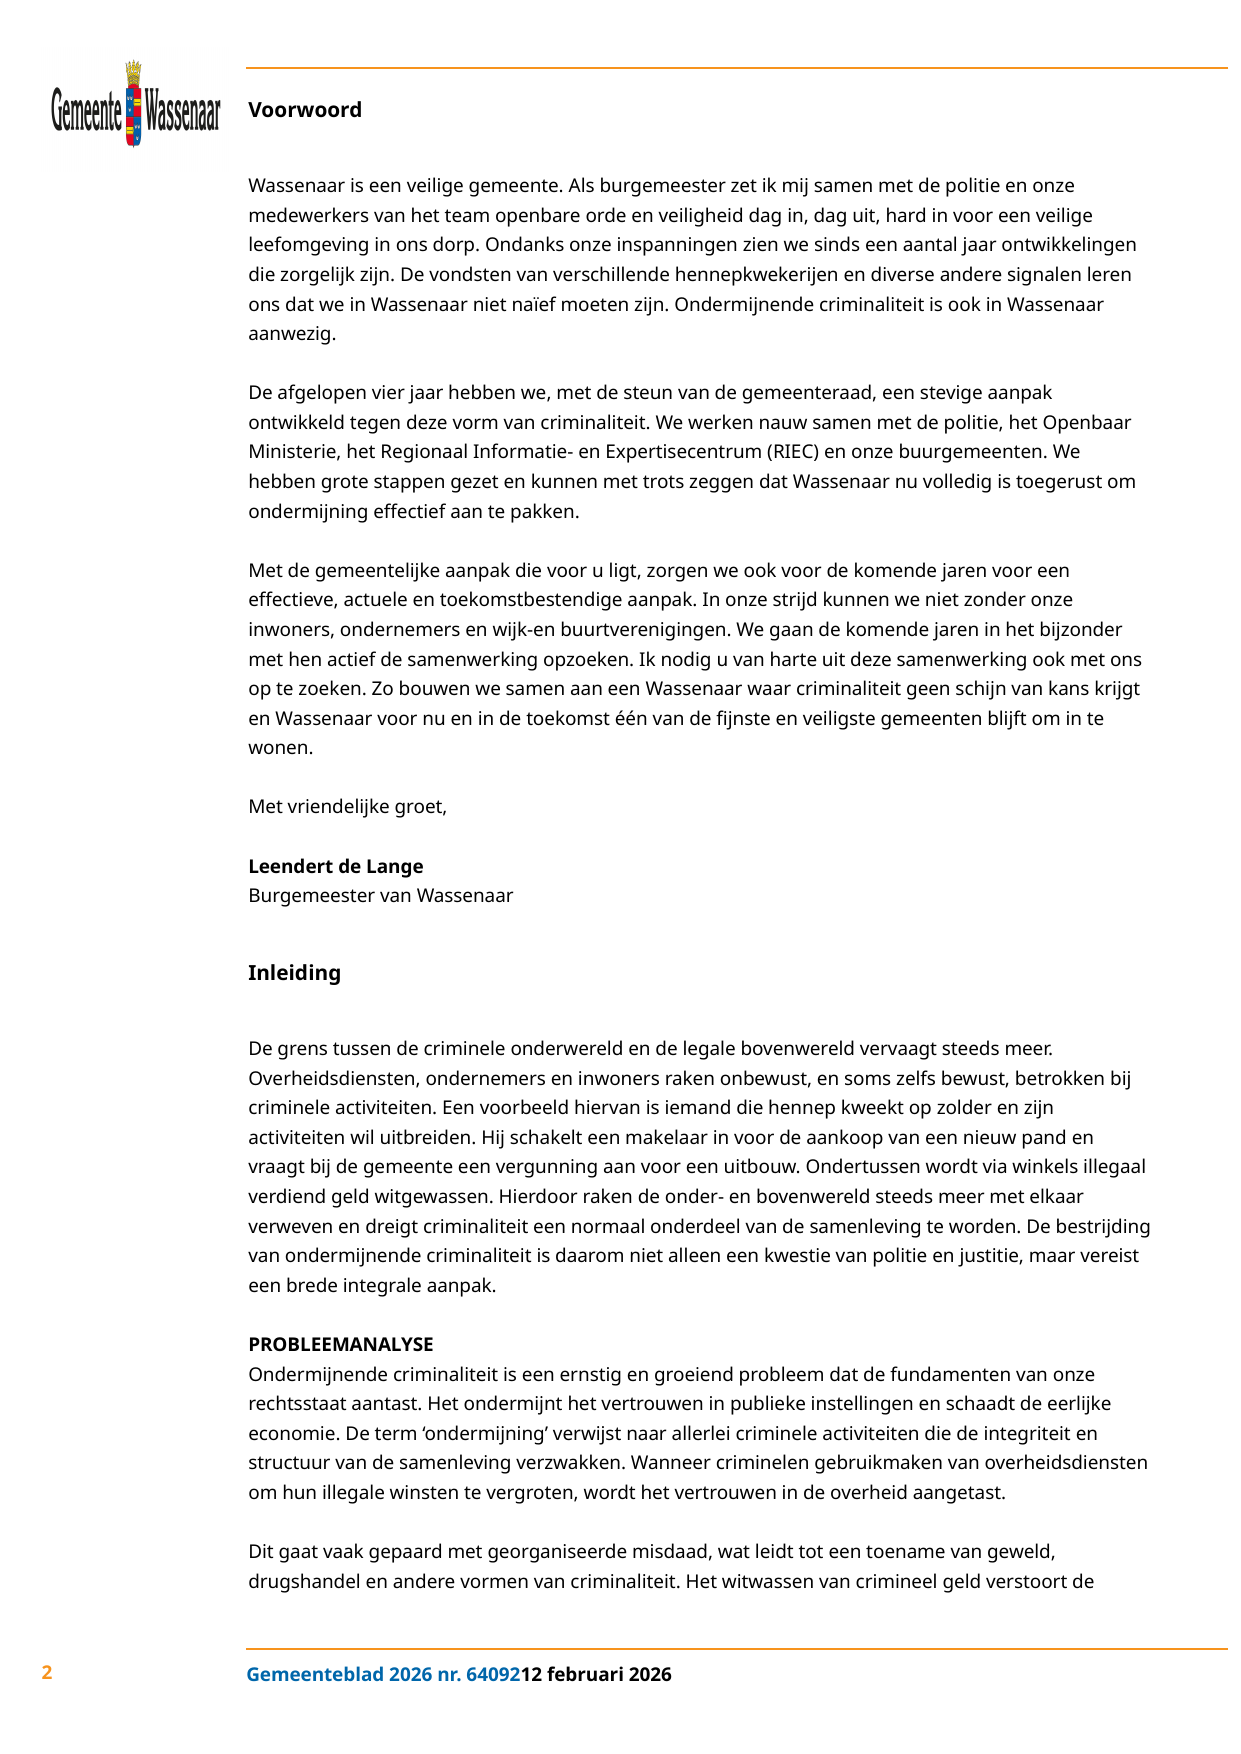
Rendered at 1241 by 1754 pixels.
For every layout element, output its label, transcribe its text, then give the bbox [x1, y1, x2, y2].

text Met vriendelijke groet, [248, 794, 1152, 819]
text Met de gemeentelijke aanpak die voor u ligt, zorgen we ook voor de komende jaren voor een effectieve, actuele en toekomstbestendige aanpak. In onze strijd kunnen we niet zonder onze inwoners, ondernemers en wijk-en buurtverenigingen. We gaan de komende jaren in het bijzonder met hen actief de samenwerking opzoeken. Ik nodig u van harte uit deze samenwerking ook met ons op te zoeken. Zo bouwen we samen aan een Wassenaar waar criminaliteit geen schijn van kans krijgt en Wassenaar voor nu en in de toekomst één van de fijnste en veiligste gemeenten blijft om in te wonen. [248, 557, 1152, 760]
text De grens tussen de criminele onderwereld en de legale bovenwereld vervaagt steeds meer. Overheidsdiensten, ondernemers en inwoners raken onbewust, en soms zelfs bewust, betrokken bij criminele activiteiten. Een voorbeeld hiervan is iemand die hennep kweekt op zolder en zijn activiteiten wil uitbreiden. Hij schakelt een makelaar in voor de aankoop van een nieuw pand en vraagt bij de gemeente een vergunning aan voor een uitbouw. Ondertussen wordt via winkels illegaal verdiend geld witgewassen. Hierdoor raken de onder- en bovenwereld steeds meer met elkaar verweven en dreigt criminaliteit een normaal onderdeel van de samenleving te worden. De bestrijding van ondermijnende criminaliteit is daarom niet alleen een kwestie van politie en justitie, maar vereist een brede integrale aanpak. [248, 1035, 1152, 1298]
text Inleiding [248, 958, 1152, 986]
text De afgelopen vier jaar hebben we, met de steun van de gemeenteraad, een stevige aanpak ontwikkeld tegen deze vorm van criminaliteit. We werken nauw samen met de politie, het Openbaar Ministerie, het Regionaal Informatie- en Expertisecentrum (RIEC) en onze buurgemeenten. We hebben grote stappen gezet en kunnen met trots zeggen dat Wassenaar nu volledig is toegerust om ondermijning effectief aan te pakken. [248, 379, 1152, 524]
text Voorwoord [248, 95, 1152, 123]
picture [41, 47, 231, 172]
text Wassenaar is een veilige gemeente. Als burgemeester zet ik mij samen met de politie en onze medewerkers van het team openbare orde en veiligheid dag in, dag uit, hard in voor een veilige leefomgeving in ons dorp. Ondanks onze inspanningen zien we sinds een aantal jaar ontwikkelingen die zorgelijk zijn. De vondsten van verschillende hennepkwekerijen en diverse andere signalen leren ons dat we in Wassenaar niet naïef moeten zijn. Ondermijnende criminaliteit is ook in Wassenaar aanwezig. [248, 172, 1152, 346]
text Burgemeester van Wassenaar [248, 882, 1152, 908]
text Ondermijnende criminaliteit is een ernstig en groeiend probleem dat de fundamenten van onze rechtsstaat aantast. Het ondermijnt het vertrouwen in publieke instellingen en schaadt de eerlijke economie. De term ‘ondermijning’ verwijst naar allerlei criminele activiteiten die de integriteit en structuur van de samenleving verzwakken. Wanneer criminelen gebruikmaken van overheidsdiensten om hun illegale winsten te vergroten, wordt het vertrouwen in de overheid aangetast. [248, 1361, 1152, 1505]
text Dit gaat vaak gepaard met georganiseerde misdaad, wat leidt tot een toename van geweld, drugshandel en andere vormen van criminaliteit. Het witwassen van crimineel geld verstoort de [248, 1538, 1152, 1594]
text Leendert de Lange [248, 853, 1152, 879]
text PROBLEEMANALYSE [248, 1331, 1152, 1357]
